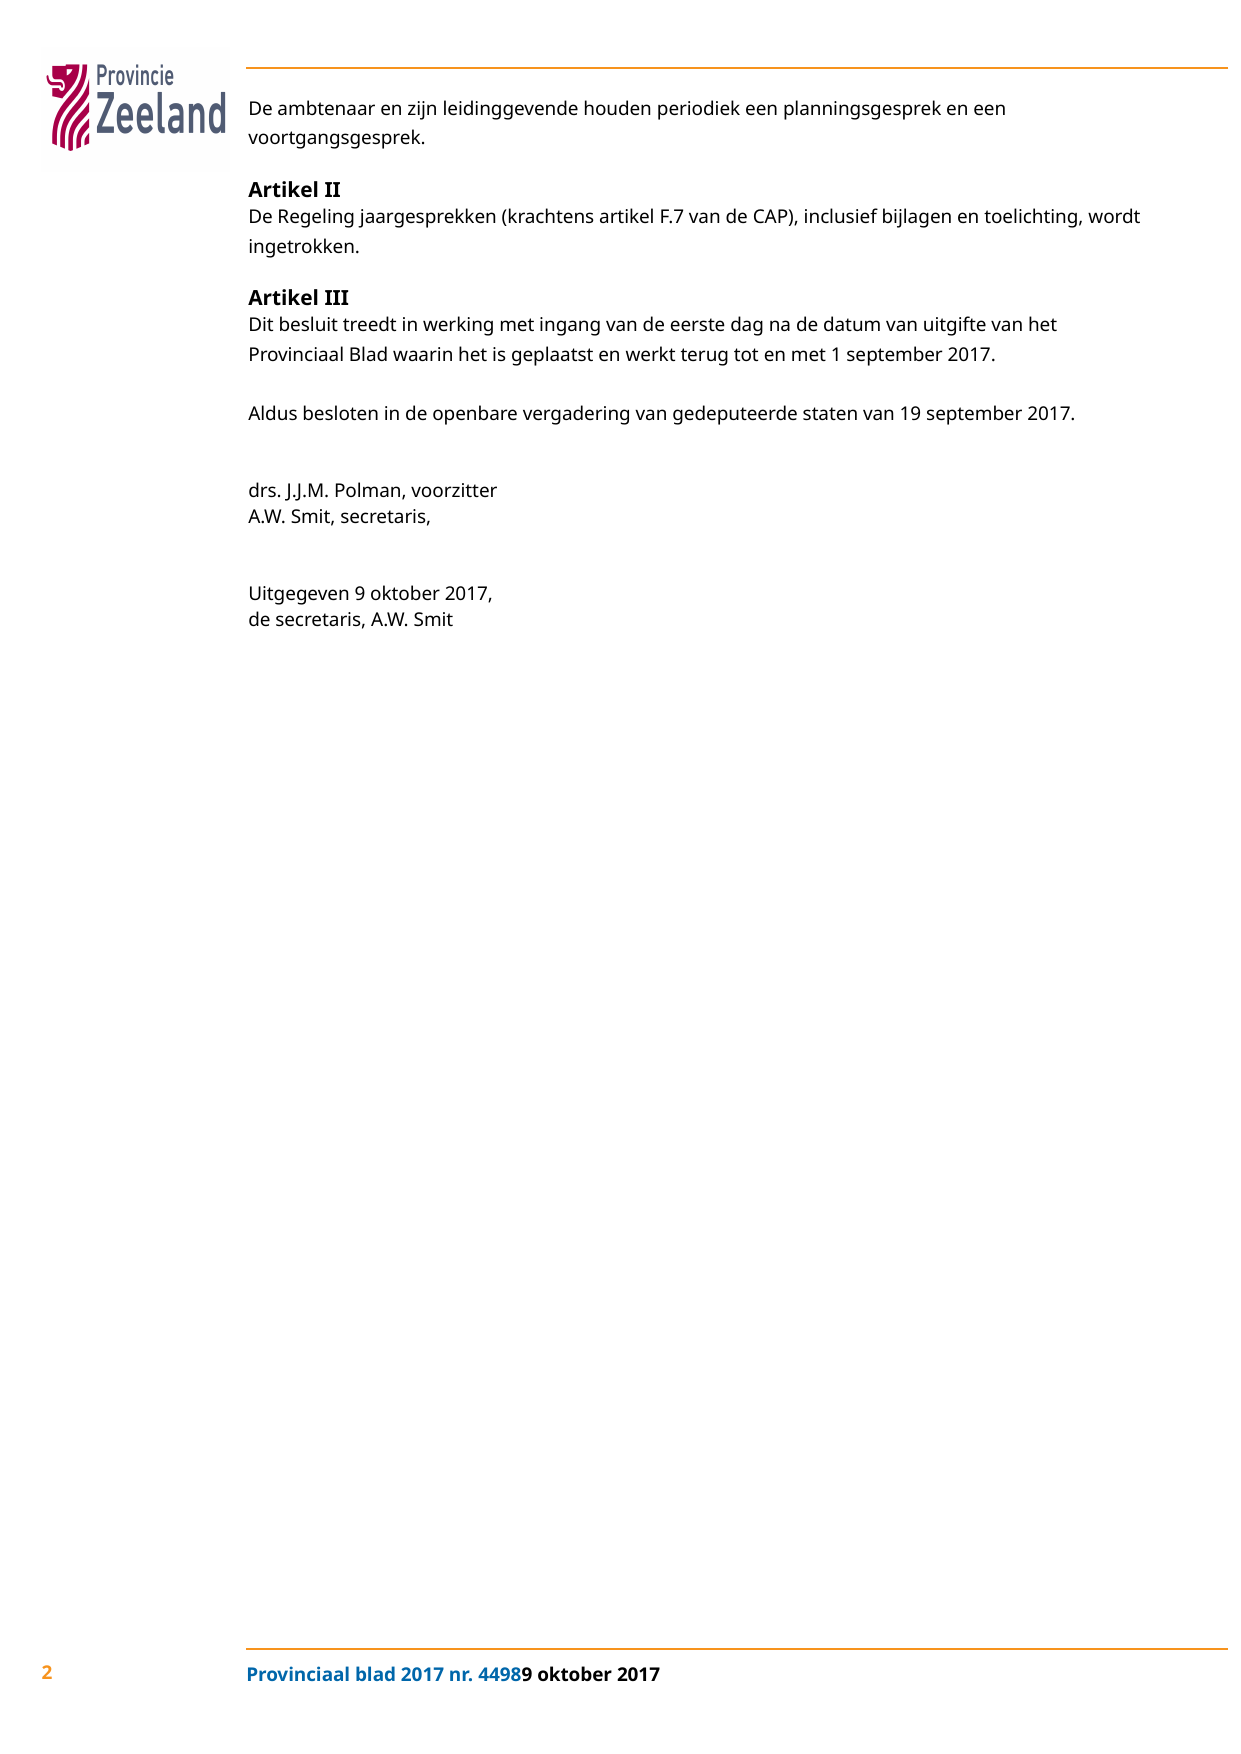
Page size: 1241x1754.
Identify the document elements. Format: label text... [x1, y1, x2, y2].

text De ambtenaar en zijn leidinggevende houden periodiek een planningsgesprek en een voortgangsgesprek. [248, 95, 1152, 150]
text drs. J.J.M. Polman, voorzitter [248, 478, 1152, 503]
picture [41, 47, 231, 172]
text Dit besluit treedt in werking met ingang van de eerste dag na de datum van uitgifte van het Provinciaal Blad waarin het is geplaatst en werkt terug tot en met 1 september 2017. [248, 312, 1152, 367]
text A.W. Smit, secretaris, [248, 503, 1152, 529]
text Artikel III [248, 283, 1152, 312]
text Uitgegeven 9 oktober 2017, [248, 581, 1152, 606]
text Artikel II [248, 175, 1152, 203]
text Aldus besloten in de openbare vergadering van gedeputeerde staten van 19 september 2017. [248, 400, 1152, 426]
text de secretaris, A.W. Smit [248, 606, 1152, 632]
text De Regeling jaargesprekken (krachtens artikel F.7 van de CAP), inclusief bijlagen en toelichting, wordt ingetrokken. [248, 203, 1152, 258]
